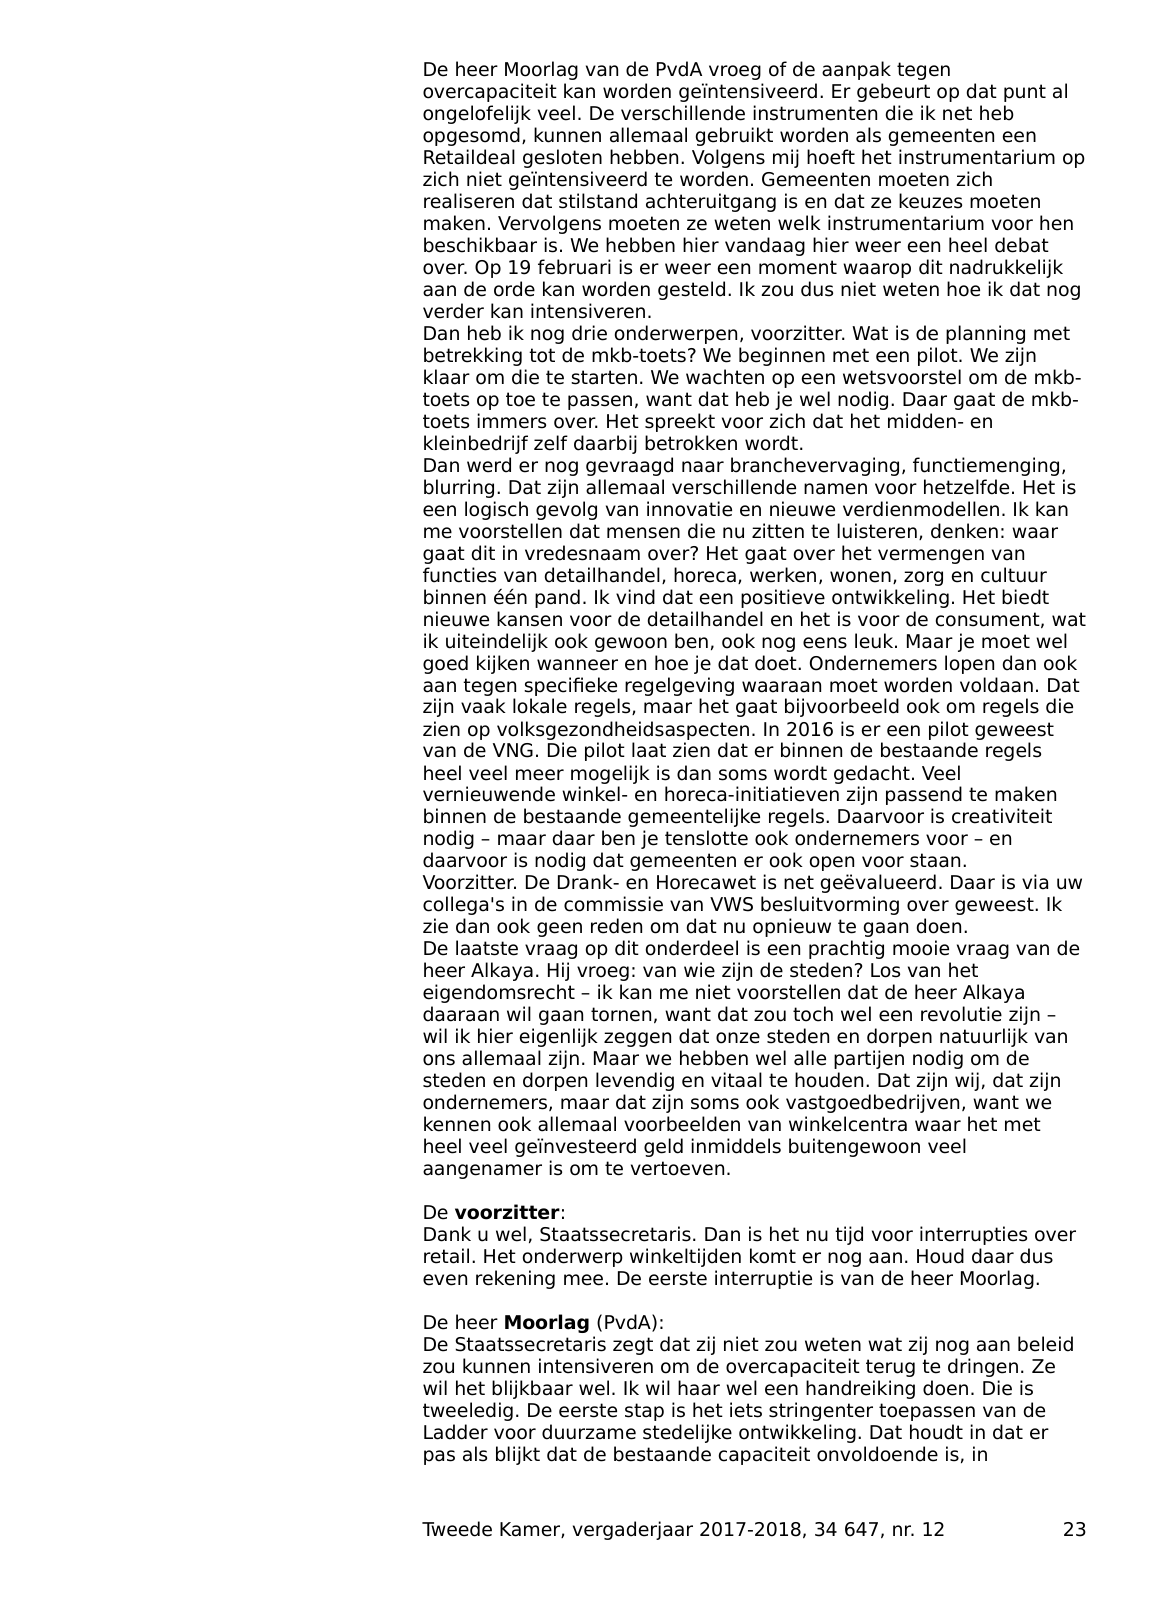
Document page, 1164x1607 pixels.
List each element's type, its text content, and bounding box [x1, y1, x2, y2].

text Dank u wel, Staatssecretaris. Dan is het nu tijd voor interrupties over retail. Het onderwerp winkeltijden komt er nog aan. Houd daar dus even rekening mee. De eerste interruptie is van de heer Moorlag. [422, 1224, 1087, 1290]
text Dan heb ik nog drie onderwerpen, voorzitter. Wat is de planning met betrekking tot de mkb-toets? We beginnen met een pilot. We zijn klaar om die te starten. We wachten op een wetsvoorstel om de mkb-toets op toe te passen, want dat heb je wel nodig. Daar gaat de mkb-toets immers over. Het spreekt voor zich dat het midden- en kleinbedrijf zelf daarbij betrokken wordt. [422, 323, 1087, 455]
text De heer Moorlag van de PvdA vroeg of de aanpak tegen overcapaciteit kan worden geïntensiveerd. Er gebeurt op dat punt al ongelofelijk veel. De verschillende instrumenten die ik net heb opgesomd, kunnen allemaal gebruikt worden als gemeenten een Retaildeal gesloten hebben. Volgens mij hoeft het instrumentarium op zich niet geïntensiveerd te worden. Gemeenten moeten zich realiseren dat stilstand achteruitgang is en dat ze keuzes moeten maken. Vervolgens moeten ze weten welk instrumentarium voor hen beschikbaar is. We hebben hier vandaag hier weer een heel debat over. Op 19 februari is er weer een moment waarop dit nadrukkelijk aan de orde kan worden gesteld. Ik zou dus niet weten hoe ik dat nog verder kan intensiveren. [422, 59, 1087, 323]
text De heer Moorlag (PvdA): [422, 1312, 1087, 1334]
text De laatste vraag op dit onderdeel is een prachtig mooie vraag van de heer Alkaya. Hij vroeg: van wie zijn de steden? Los van het eigendomsrecht – ik kan me niet voorstellen dat de heer Alkaya daaraan wil gaan tornen, want dat zou toch wel een revolutie zijn – wil ik hier eigenlijk zeggen dat onze steden en dorpen natuurlijk van ons allemaal zijn. Maar we hebben wel alle partijen nodig om de steden en dorpen levendig en vitaal te houden. Dat zijn wij, dat zijn ondernemers, maar dat zijn soms ook vastgoedbedrijven, want we kennen ook allemaal voorbeelden van winkelcentra waar het met heel veel geïnvesteerd geld inmiddels buitengewoon veel aangenamer is om te vertoeven. [422, 938, 1087, 1180]
text De Staatssecretaris zegt dat zij niet zou weten wat zij nog aan beleid zou kunnen intensiveren om de overcapaciteit terug te dringen. Ze wil het blijkbaar wel. Ik wil haar wel een handreiking doen. Die is tweeledig. De eerste stap is het iets stringenter toepassen van de Ladder voor duurzame stedelijke ontwikkeling. Dat houdt in dat er pas als blijkt dat de bestaande capaciteit onvoldoende is, in [422, 1334, 1087, 1466]
text Dan werd er nog gevraagd naar branchevervaging, functiemenging, blurring. Dat zijn allemaal verschillende namen voor hetzelfde. Het is een logisch gevolg van innovatie en nieuwe verdienmodellen. Ik kan me voorstellen dat mensen die nu zitten te luisteren, denken: waar gaat dit in vredesnaam over? Het gaat over het vermengen van functies van detailhandel, horeca, werken, wonen, zorg en cultuur binnen één pand. Ik vind dat een positieve ontwikkeling. Het biedt nieuwe kansen voor de detailhandel en het is voor de consument, wat ik uiteindelijk ook gewoon ben, ook nog eens leuk. Maar je moet wel goed kijken wanneer en hoe je dat doet. Ondernemers lopen dan ook aan tegen specifieke regelgeving waaraan moet worden voldaan. Dat zijn vaak lokale regels, maar het gaat bijvoorbeeld ook om regels die zien op volksgezondheidsaspecten. In 2016 is er een pilot geweest van de VNG. Die pilot laat zien dat er binnen de bestaande regels heel veel meer mogelijk is dan soms wordt gedacht. Veel vernieuwende winkel- en horeca-initiatieven zijn passend te maken binnen de bestaande gemeentelijke regels. Daarvoor is creativiteit nodig – maar daar ben je tenslotte ook ondernemers voor – en daarvoor is nodig dat gemeenten er ook open voor staan. [422, 455, 1087, 872]
text Voorzitter. De Drank- en Horecawet is net geëvalueerd. Daar is via uw collega's in de commissie van VWS besluitvorming over geweest. Ik zie dan ook geen reden om dat nu opnieuw te gaan doen. [422, 872, 1087, 938]
text De voorzitter: [422, 1202, 1087, 1224]
